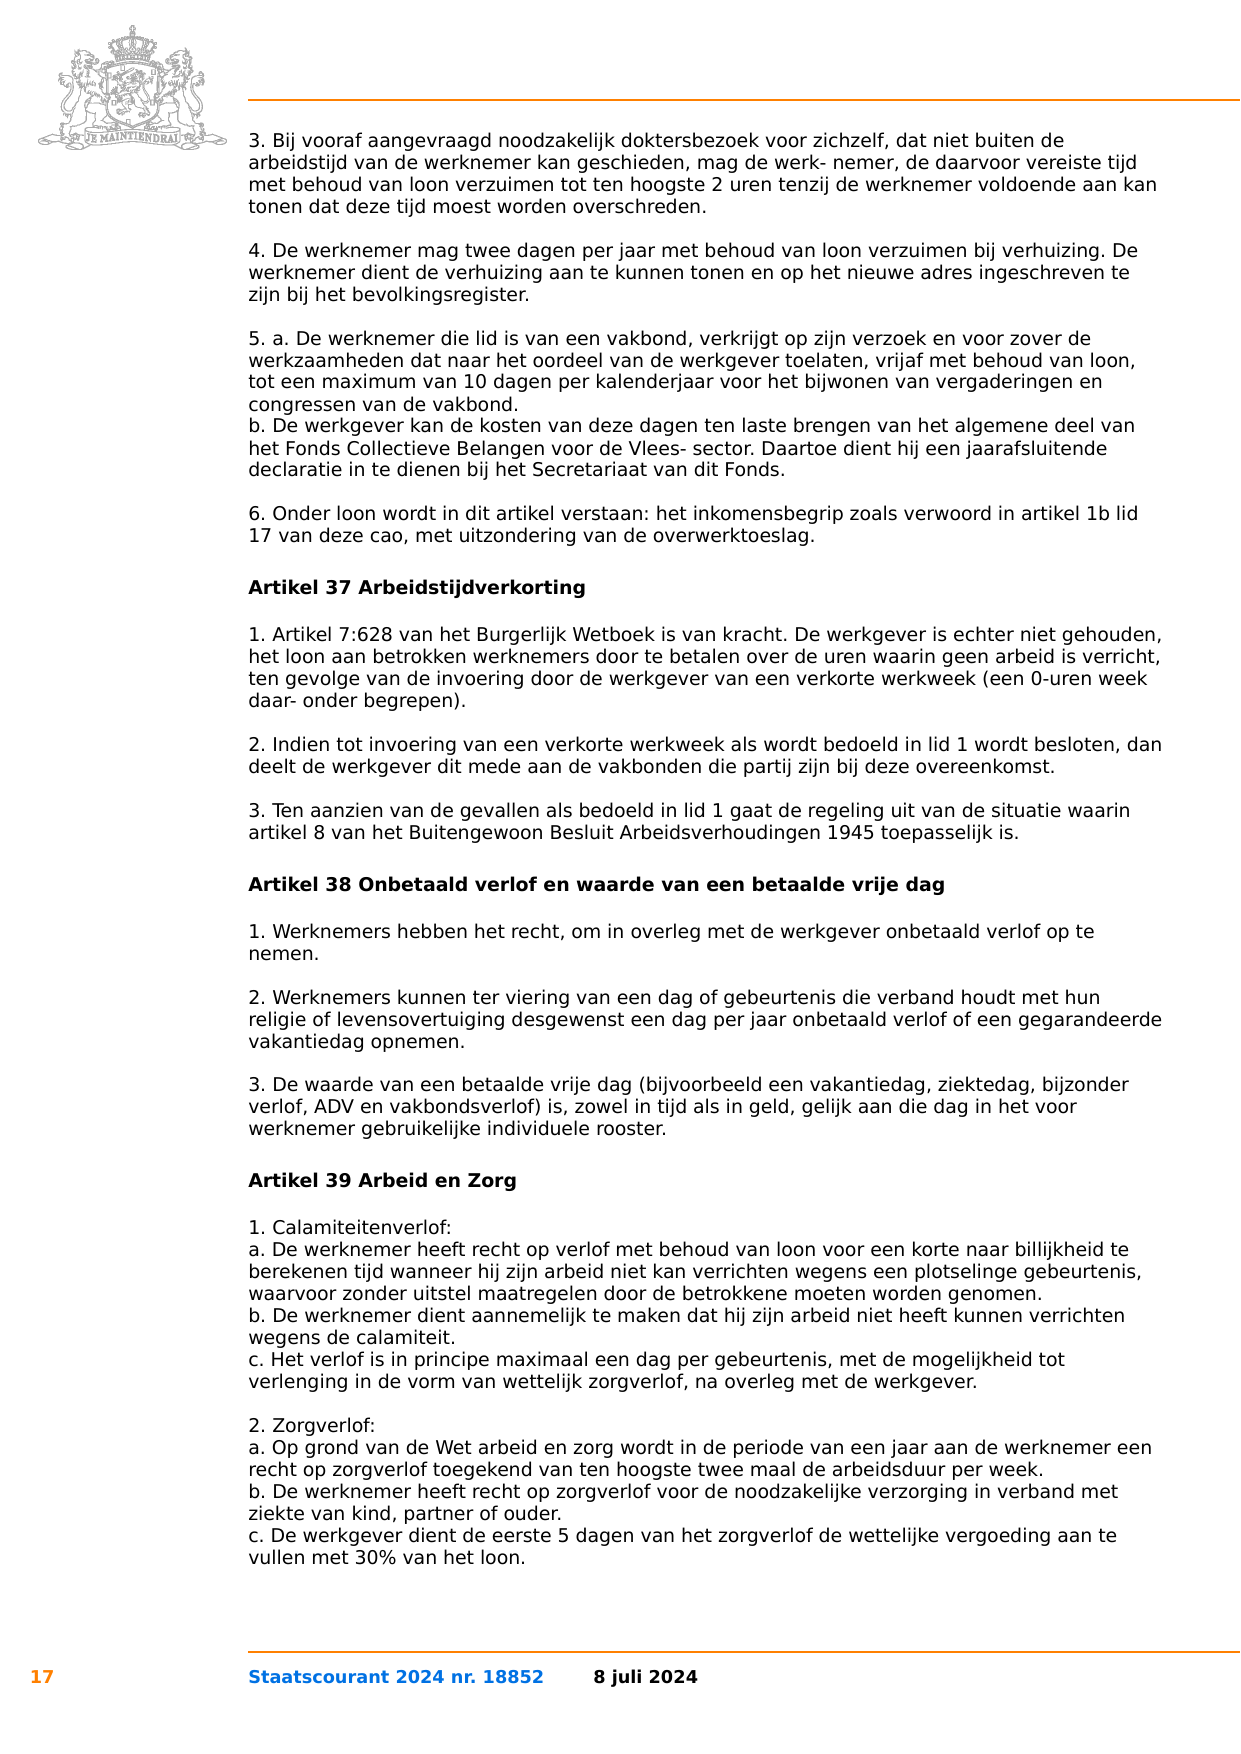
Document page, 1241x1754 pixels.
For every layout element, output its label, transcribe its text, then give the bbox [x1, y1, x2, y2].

text 3. De waarde van een betaalde vrije dag (bijvoorbeeld een vakantiedag, ziektedag, bijzonder verlof, ADV en vakbondsverlof) is, zowel in tijd als in geld, gelijk aan die dag in het voor werknemer gebruikelijke individuele rooster. [248, 1074, 1163, 1140]
text 6. Onder loon wordt in dit artikel verstaan: het inkomensbegrip zoals verwoord in artikel 1b lid 17 van deze cao, met uitzondering van de overwerktoeslag. [248, 503, 1163, 547]
text 5. a. De werknemer die lid is van een vakbond, verkrijgt op zijn verzoek en voor zover de werkzaamheden dat naar het oordeel van de werkgever toelaten, vrijaf met behoud van loon, tot een maximum van 10 dagen per kalenderjaar voor het bijwonen van vergaderingen en congressen van de vakbond. [248, 327, 1163, 415]
text b. De werkgever kan de kosten van deze dagen ten laste brengen van het algemene deel van het Fonds Collectieve Belangen voor de Vlees- sector. Daartoe dient hij een jaarafsluitende declaratie in te dienen bij het Secretariaat van dit Fonds. [248, 415, 1163, 481]
text 1. Werknemers hebben het recht, om in overleg met de werkgever onbetaald verlof op te nemen. [248, 921, 1163, 965]
text a. De werknemer heeft recht op verlof met behoud van loon voor een korte naar billijkheid te berekenen tijd wanneer hij zijn arbeid niet kan verrichten wegens een plotselinge gebeurtenis, waarvoor zonder uitstel maatregelen door de betrokkene moeten worden genomen. [248, 1239, 1163, 1305]
text 4. De werknemer mag twee dagen per jaar met behoud van loon verzuimen bij verhuizing. De werknemer dient de verhuizing aan te kunnen tonen en op het nieuwe adres ingeschreven te zijn bij het bevolkingsregister. [248, 240, 1163, 306]
text c. Het verlof is in principe maximaal een dag per gebeurtenis, met de mogelijkheid tot verlenging in de vorm van wettelijk zorgverlof, na overleg met de werkgever. [248, 1349, 1163, 1393]
text 1. Artikel 7:628 van het Burgerlijk Wetboek is van kracht. De werkgever is echter niet gehouden, het loon aan betrokken werknemers door te betalen over de uren waarin geen arbeid is verricht, ten gevolge van de invoering door de werkgever van een verkorte werkweek (een 0-uren week daar- onder begrepen). [248, 624, 1163, 712]
subtitle Artikel 37 Arbeidstijdverkorting [248, 577, 1163, 599]
text a. Op grond van de Wet arbeid en zorg wordt in de periode van een jaar aan de werknemer een recht op zorgverlof toegekend van ten hoogste twee maal de arbeidsduur per week. [248, 1437, 1163, 1481]
text 2. Zorgverlof: [248, 1415, 1163, 1437]
text 3. Ten aanzien van de gevallen als bedoeld in lid 1 gaat de regeling uit van de situatie waarin artikel 8 van het Buitengewoon Besluit Arbeidsverhoudingen 1945 toepasselijk is. [248, 800, 1163, 844]
text 3. Bij vooraf aangevraagd noodzakelijk doktersbezoek voor zichzelf, dat niet buiten de arbeidstijd van de werknemer kan geschieden, mag de werk- nemer, de daarvoor vereiste tijd met behoud van loon verzuimen tot ten hoogste 2 uren tenzij de werknemer voldoende aan kan tonen dat deze tijd moest worden overschreden. [248, 130, 1163, 218]
text 1. Calamiteitenverlof: [248, 1217, 1163, 1239]
text 2. Werknemers kunnen ter viering van een dag of gebeurtenis die verband houdt met hun religie of levensovertuiging desgewenst een dag per jaar onbetaald verlof of een gegarandeerde vakantiedag opnemen. [248, 987, 1163, 1052]
text b. De werknemer dient aannemelijk te maken dat hij zijn arbeid niet heeft kunnen verrichten wegens de calamiteit. [248, 1305, 1163, 1349]
subtitle Artikel 38 Onbetaald verlof en waarde van een betaalde vrije dag [248, 874, 1163, 896]
picture [38, 25, 227, 150]
subtitle Artikel 39 Arbeid en Zorg [248, 1170, 1163, 1192]
text c. De werkgever dient de eerste 5 dagen van het zorgverlof de wettelijke vergoeding aan te vullen met 30% van het loon. [248, 1525, 1163, 1569]
text b. De werknemer heeft recht op zorgverlof voor de noodzakelijke verzorging in verband met ziekte van kind, partner of ouder. [248, 1481, 1163, 1525]
text 2. Indien tot invoering van een verkorte werkweek als wordt bedoeld in lid 1 wordt besloten, dan deelt de werkgever dit mede aan de vakbonden die partij zijn bij deze overeenkomst. [248, 734, 1163, 778]
